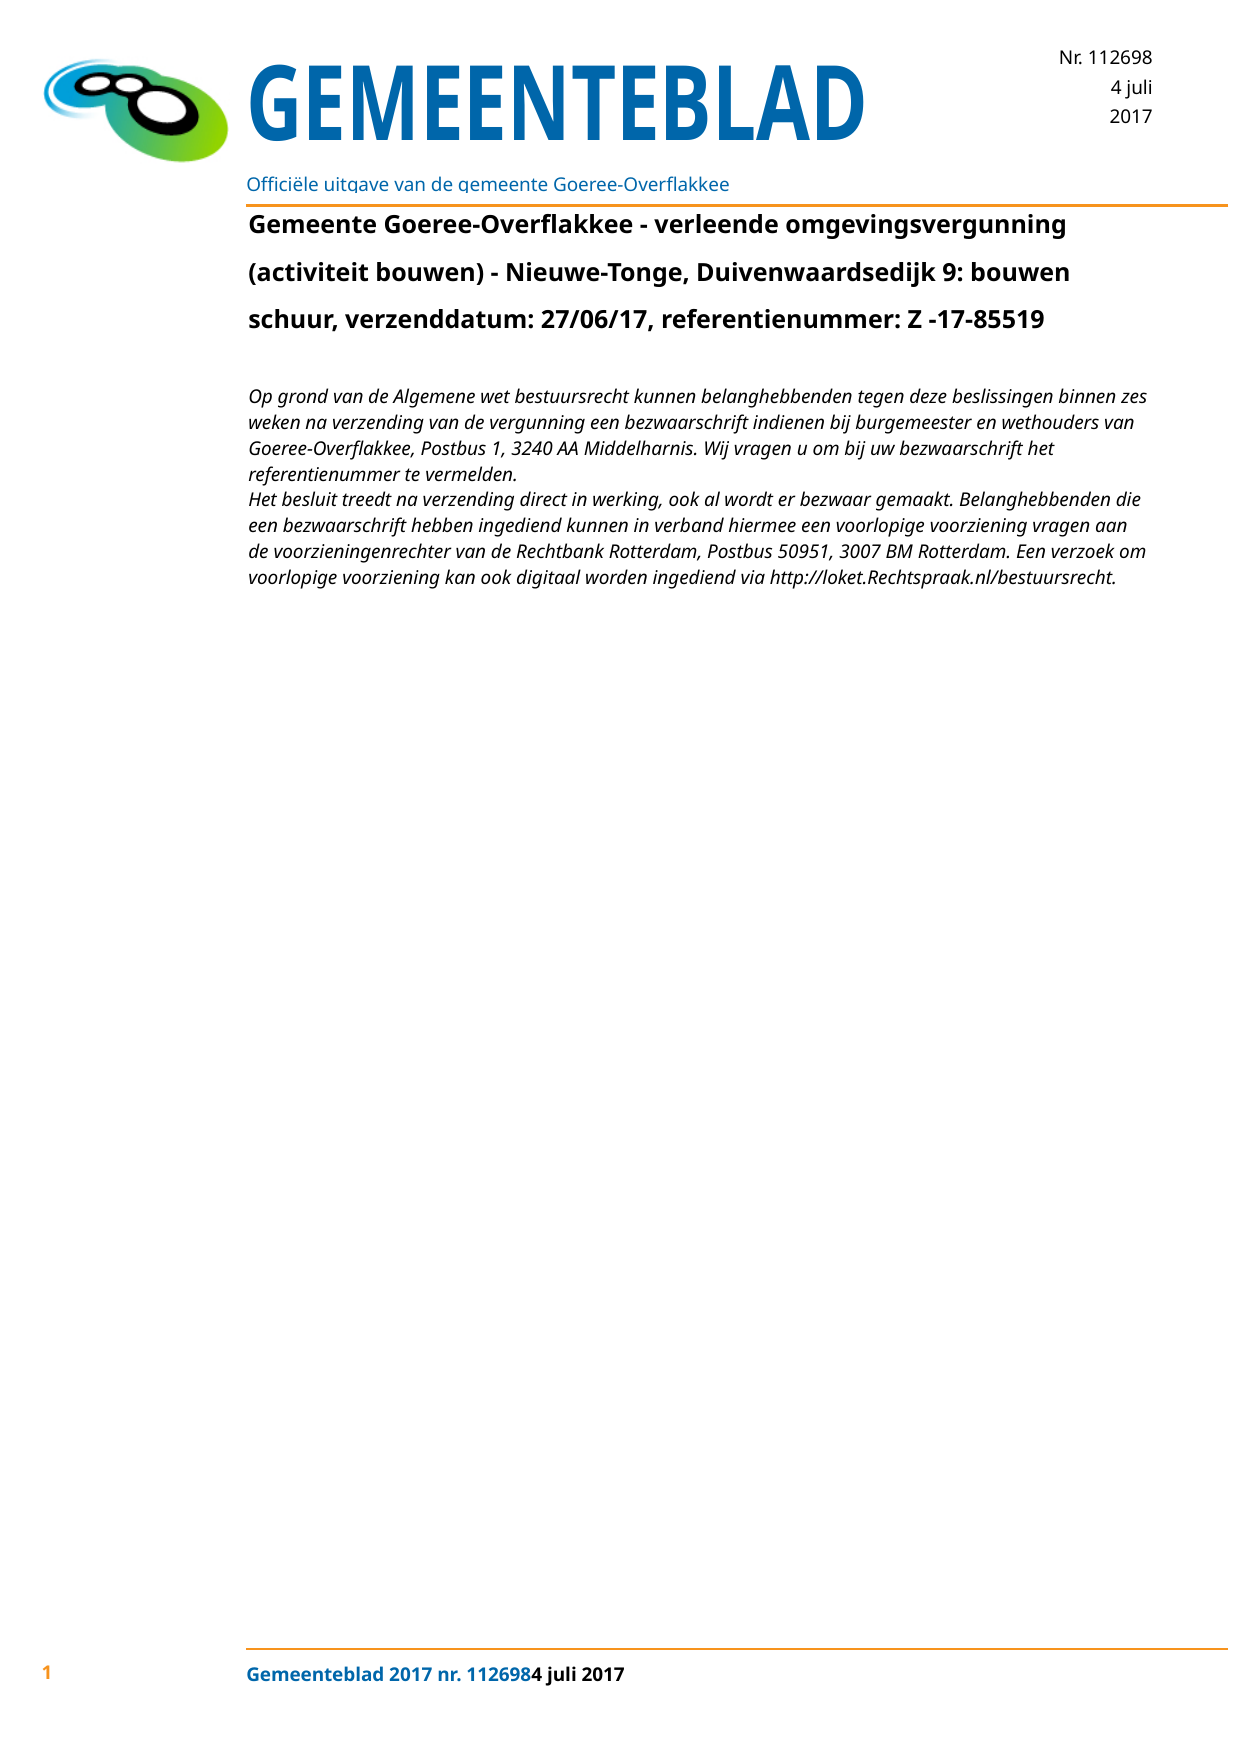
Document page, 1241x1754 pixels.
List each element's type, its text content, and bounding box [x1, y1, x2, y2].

picture [41, 47, 231, 172]
text Het besluit treedt na verzending direct in werking, ook al wordt er bezwaar gemaakt. Belanghebbenden die een bezwaarschrift hebben ingediend kunnen in verband hiermee een voorlopige voorziening vragen aan de voorzieningenrechter van de Rechtbank Rotterdam, Postbus 50951, 3007 BM Rotterdam. Een verzoek om voorlopige voorziening kan ook digitaal worden ingediend via http://loket.Rechtspraak.nl/bestuursrecht. [248, 487, 1152, 589]
text Gemeente Goeree-Overflakkee - verleende omgevingsvergunning (activiteit bouwen) - Nieuwe-Tonge, Duivenwaardsedijk 9: bouwen schuur, verzenddatum: 27/06/17, referentienummer: Z -17-85519 [248, 207, 1152, 336]
text Op grond van de Algemene wet bestuursrecht kunnen belanghebbenden tegen deze beslissingen binnen zes weken na verzending van de vergunning een bezwaarschrift indienen bij burgemeester en wethouders van Goeree-Overflakkee, Postbus 1, 3240 AA Middelharnis. Wij vragen u om bij uw bezwaarschrift het referentienummer te vermelden. [248, 384, 1152, 487]
